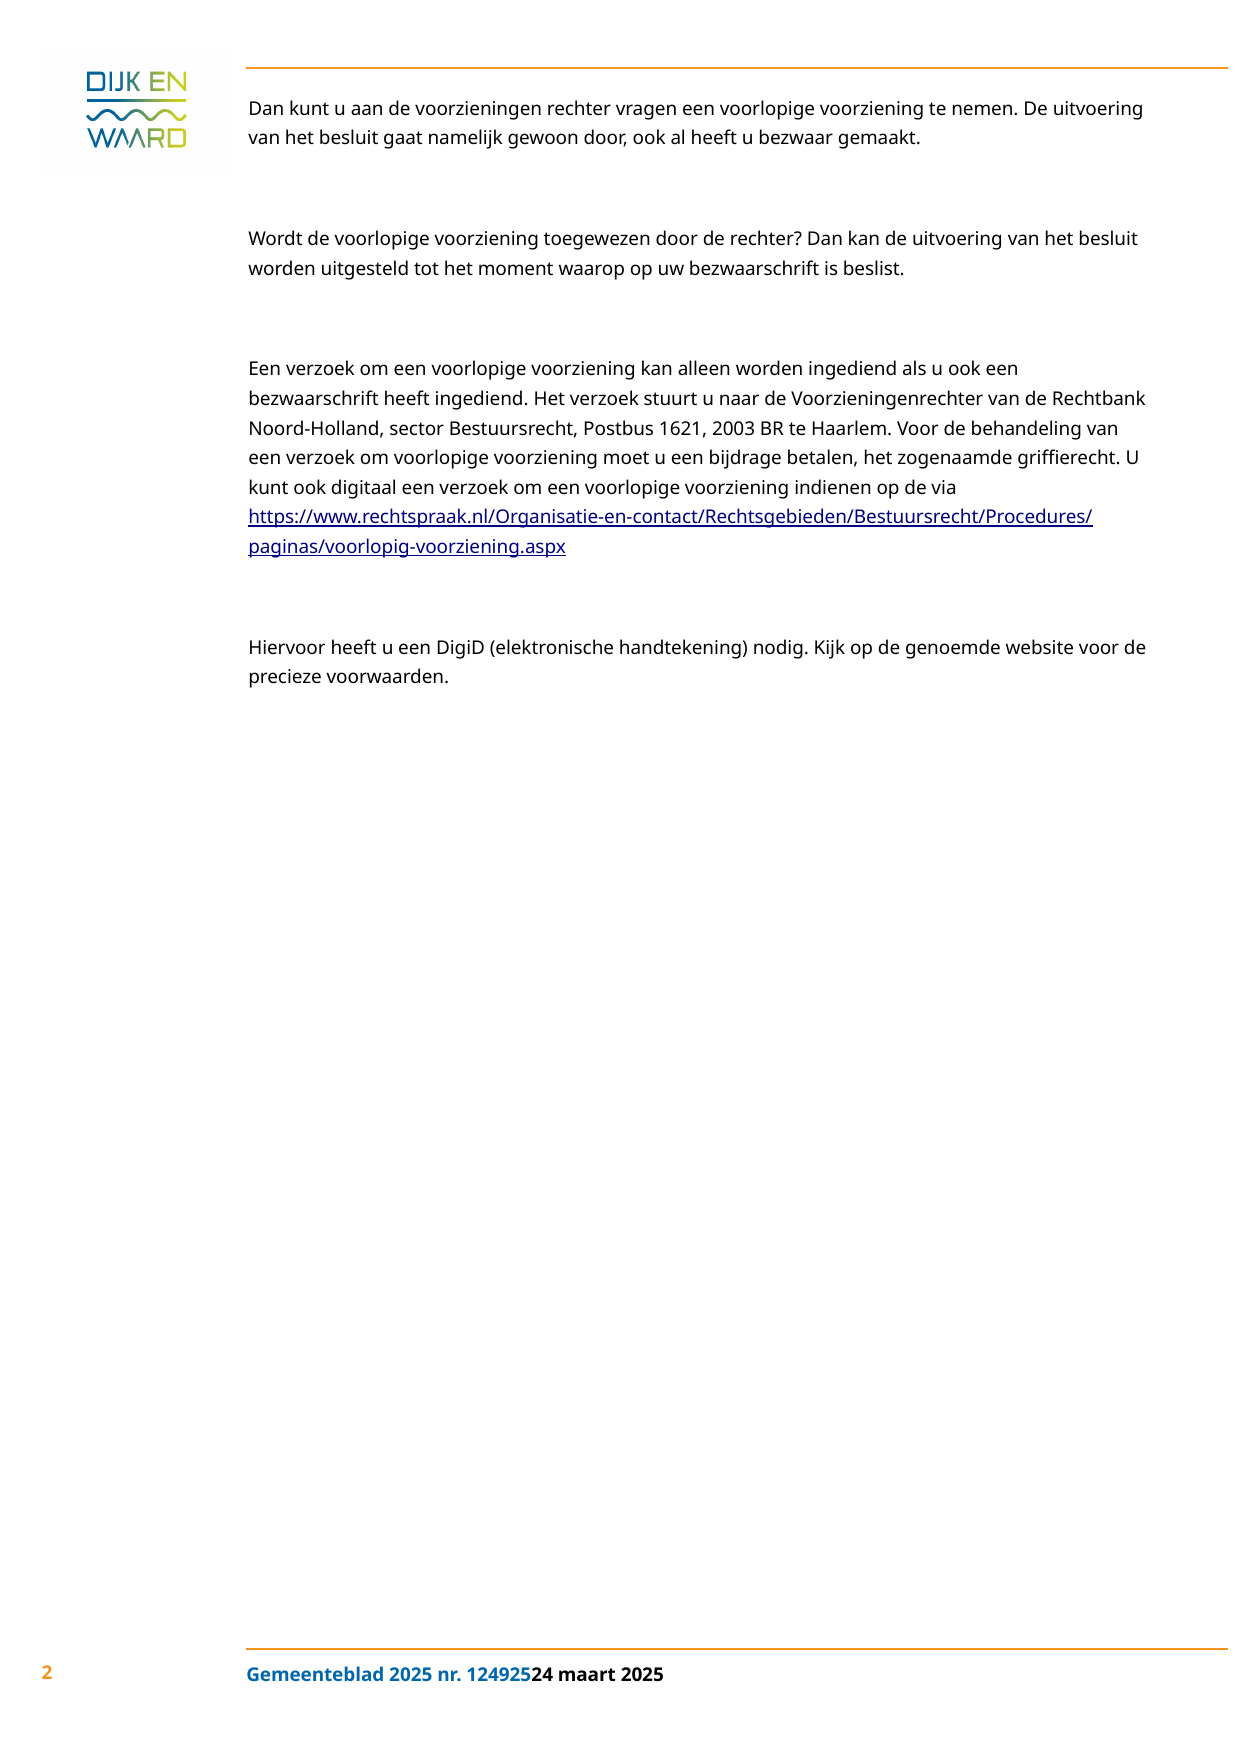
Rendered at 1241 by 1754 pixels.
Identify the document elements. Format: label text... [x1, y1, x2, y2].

text Een verzoek om een voorlopige voorziening kan alleen worden ingediend als u ook een bezwaarschrift heeft ingediend. Het verzoek stuurt u naar de Voorzieningenrechter van de Rechtbank Noord-Holland, sector Bestuursrecht, Postbus 1621, 2003 BR te Haarlem. Voor de behandeling van een verzoek om voorlopige voorziening moet u een bijdrage betalen, het zogenaamde griffierecht. U kunt ook digitaal een verzoek om een voorlopige voorziening indienen op de via https://www.rechtspraak.nl/Organisatie-en-contact/Rechtsgebieden/Bestuursrecht/Procedures/paginas/voorlopig-voorziening.aspx [248, 356, 1152, 559]
picture [41, 47, 231, 172]
text Hiervoor heeft u een DigiD (elektronische handtekening) nodig. Kijk op de genoemde website voor de precieze voorwaarden. [248, 634, 1152, 689]
text Dan kunt u aan de voorzieningen rechter vragen een voorlopige voorziening te nemen. De uitvoering van het besluit gaat namelijk gewoon door, ook al heeft u bezwaar gemaakt. [248, 95, 1152, 150]
text Wordt de voorlopige voorziening toegewezen door de rechter? Dan kan de uitvoering van het besluit worden uitgesteld tot het moment waarop op uw bezwaarschrift is beslist. [248, 225, 1152, 281]
